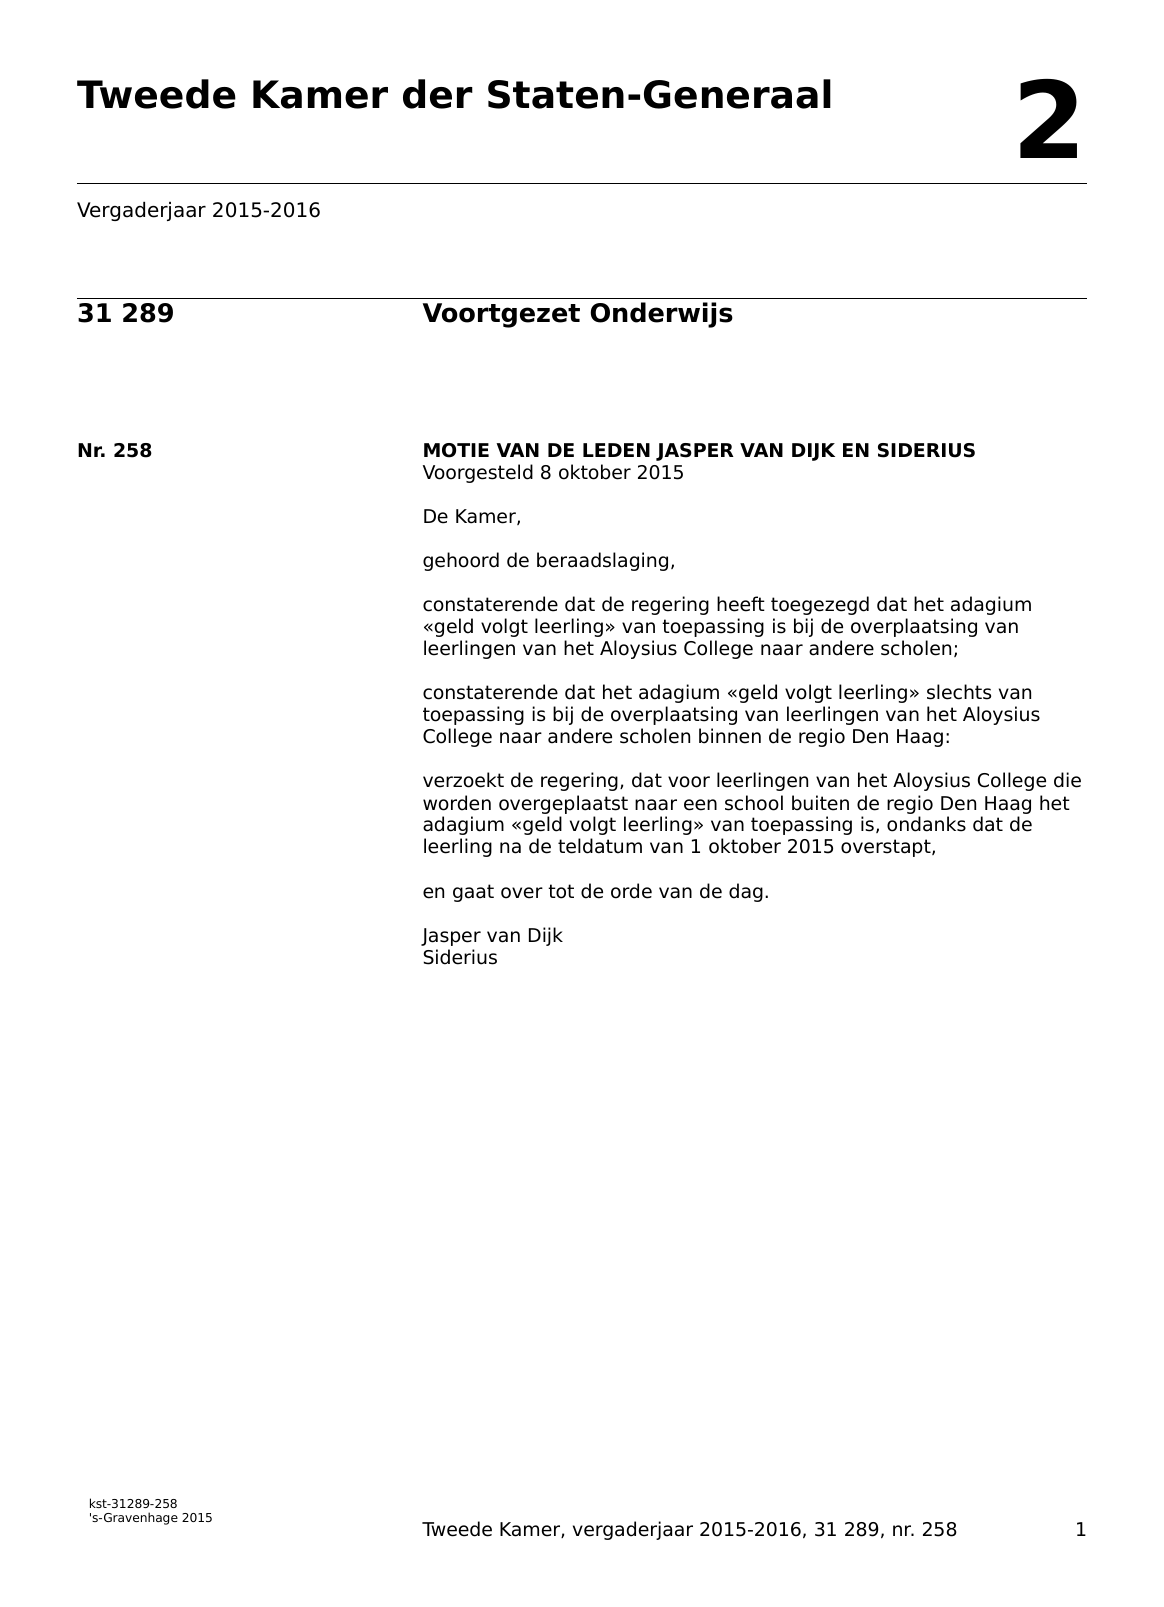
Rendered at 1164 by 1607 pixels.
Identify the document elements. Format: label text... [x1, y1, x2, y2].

table_header 2 [886, 59, 1087, 183]
text constaterende dat de regering heeft toegezegd dat het adagium «geld volgt leerling» van toepassing is bij de overplaatsing van leerlingen van het Aloysius College naar andere scholen; [422, 594, 1087, 660]
text kst-31289-258 [88, 1497, 323, 1511]
subtitle 31 289 Voortgezet Onderwijs [77, 299, 1087, 329]
text De Kamer, [422, 506, 1087, 528]
text Voorgesteld 8 oktober 2015 [422, 462, 1087, 484]
table_cell Vergaderjaar 2015-2016 [77, 184, 1087, 298]
table_header Tweede Kamer der Staten-Generaal [77, 59, 886, 183]
text 's-Gravenhage 2015 [88, 1511, 323, 1525]
text gehoord de beraadslaging, [422, 550, 1087, 572]
text Siderius [422, 947, 1087, 969]
text constaterende dat het adagium «geld volgt leerling» slechts van toepassing is bij de overplaatsing van leerlingen van het Aloysius College naar andere scholen binnen de regio Den Haag: [422, 682, 1087, 748]
text Jasper van Dijk [422, 925, 1087, 947]
text en gaat over tot de orde van de dag. [422, 881, 1087, 902]
text verzoekt de regering, dat voor leerlingen van het Aloysius College die worden overgeplaatst naar een school buiten de regio Den Haag het adagium «geld volgt leerling» van toepassing is, ondanks dat de leerling na de teldatum van 1 oktober 2015 overstapt, [422, 770, 1087, 858]
subtitle Nr. 258 MOTIE VAN DE LEDEN JASPER VAN DIJK EN SIDERIUS [77, 440, 1087, 462]
